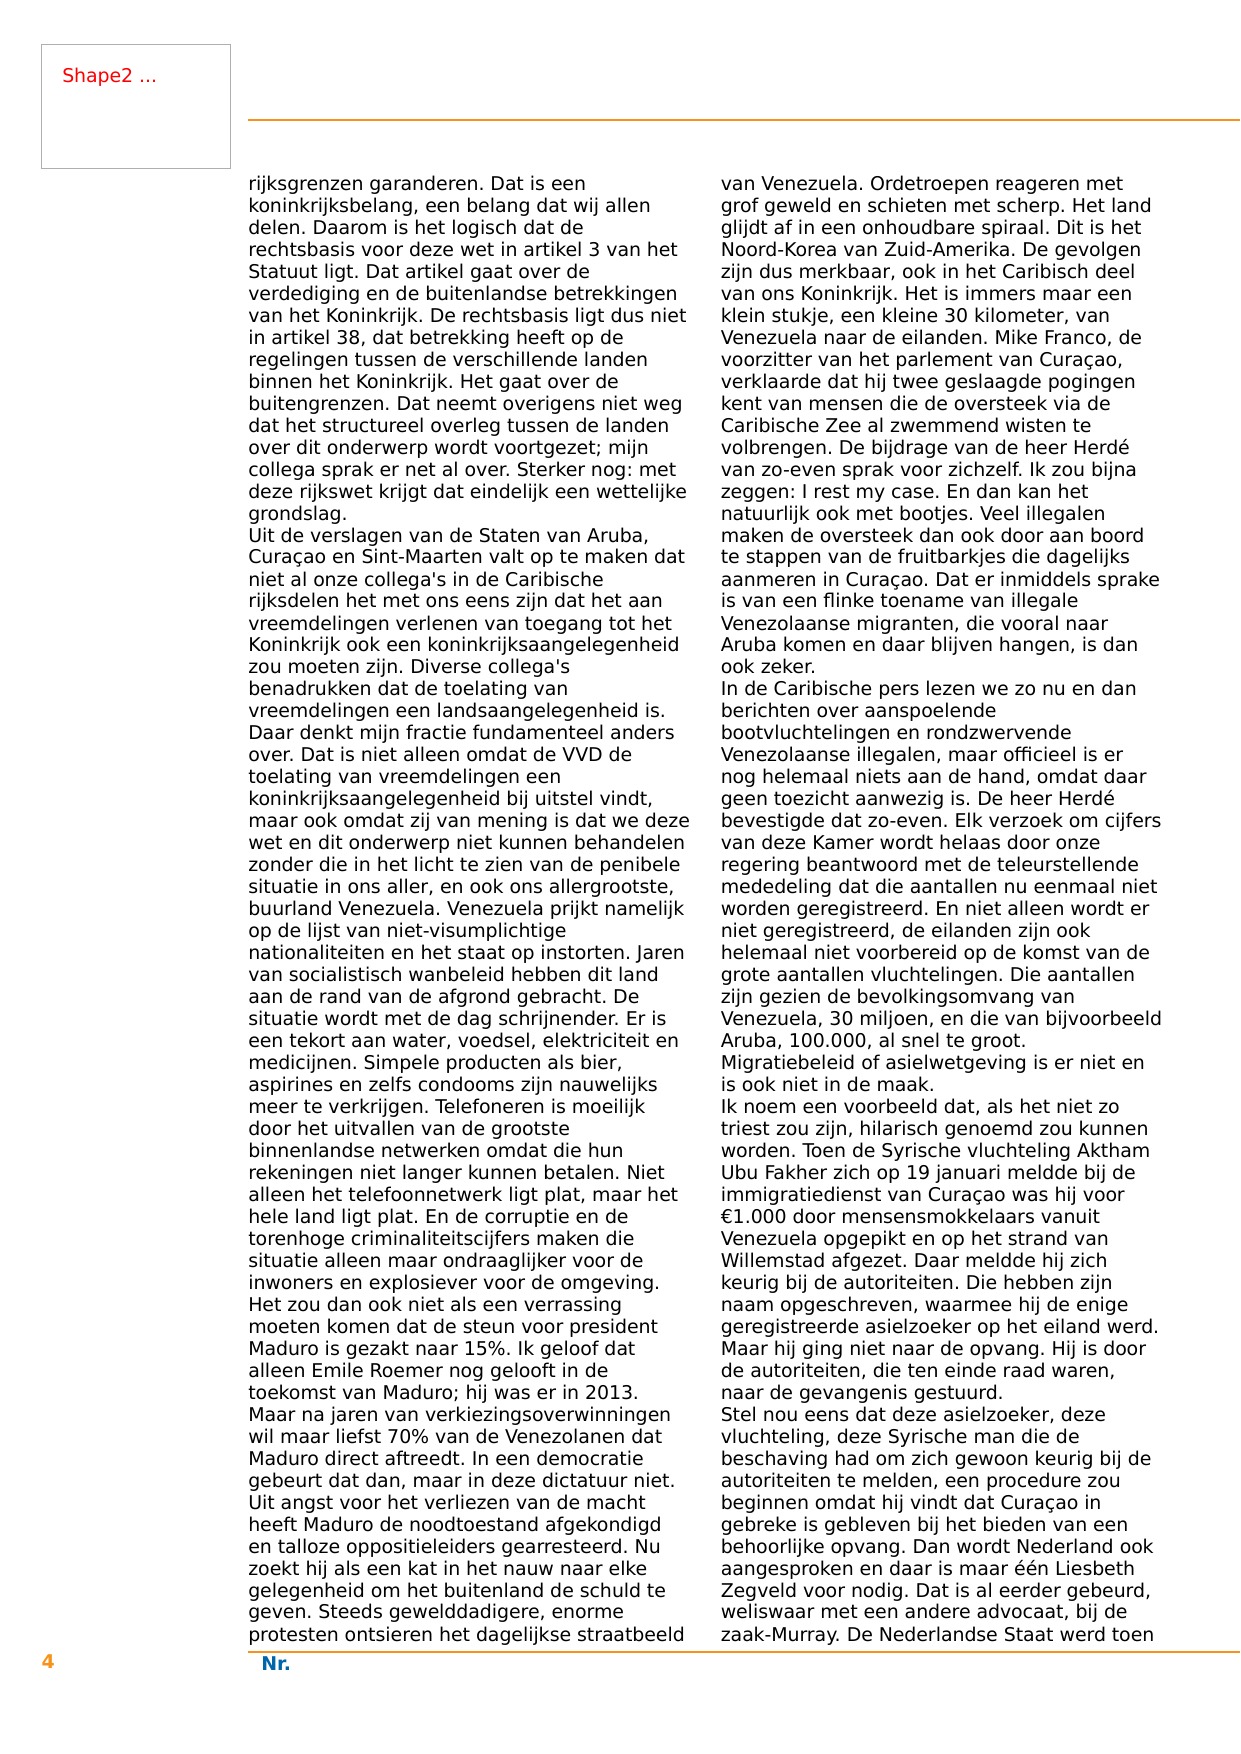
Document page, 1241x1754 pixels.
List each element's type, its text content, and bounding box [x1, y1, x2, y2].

text In de Caribische pers lezen we zo nu en dan berichten over aanspoelende bootvluchtelingen en rondzwervende Venezolaanse illegalen, maar officieel is er nog helemaal niets aan de hand, omdat daar geen toezicht aanwezig is. De heer Herdé bevestigde dat zo-even. Elk verzoek om cijfers van deze Kamer wordt helaas door onze regering beantwoord met de teleurstellende mededeling dat die aantallen nu eenmaal niet worden geregistreerd. En niet alleen wordt er niet geregistreerd, de eilanden zijn ook helemaal niet voorbereid op de komst van de grote aantallen vluchtelingen. Die aantallen zijn gezien de bevolkingsomvang van Venezuela, 30 miljoen, en die van bijvoorbeeld Aruba, 100.000, al snel te groot. Migratiebeleid of asielwetgeving is er niet en is ook niet in de maak. [721, 678, 1163, 1096]
text Ik noem een voorbeeld dat, als het niet zo triest zou zijn, hilarisch genoemd zou kunnen worden. Toen de Syrische vluchteling Aktham Ubu Fakher zich op 19 januari meldde bij de immigratiedienst van Curaçao was hij voor €1.000 door mensensmokkelaars vanuit Venezuela opgepikt en op het strand van Willemstad afgezet. Daar meldde hij zich keurig bij de autoriteiten. Die hebben zijn naam opgeschreven, waarmee hij de enige geregistreerde asielzoeker op het eiland werd. Maar hij ging niet naar de opvang. Hij is door de autoriteiten, die ten einde raad waren, naar de gevangenis gestuurd. [721, 1096, 1163, 1404]
text rijksgrenzen garanderen. Dat is een koninkrijksbelang, een belang dat wij allen delen. Daarom is het logisch dat de rechtsbasis voor deze wet in artikel 3 van het Statuut ligt. Dat artikel gaat over de verdediging en de buitenlandse betrekkingen van het Koninkrijk. De rechtsbasis ligt dus niet in artikel 38, dat betrekking heeft op de regelingen tussen de verschillende landen binnen het Koninkrijk. Het gaat over de buitengrenzen. Dat neemt overigens niet weg dat het structureel overleg tussen de landen over dit onderwerp wordt voortgezet; mijn collega sprak er net al over. Sterker nog: met deze rijkswet krijgt dat eindelijk een wettelijke grondslag. [248, 173, 691, 524]
text van Venezuela. Ordetroepen reageren met grof geweld en schieten met scherp. Het land glijdt af in een onhoudbare spiraal. Dit is het Noord-Korea van Zuid-Amerika. De gevolgen zijn dus merkbaar, ook in het Caribisch deel van ons Koninkrijk. Het is immers maar een klein stukje, een kleine 30 kilometer, van Venezuela naar de eilanden. Mike Franco, de voorzitter van het parlement van Curaçao, verklaarde dat hij twee geslaagde pogingen kent van mensen die de oversteek via de Caribische Zee al zwemmend wisten te volbrengen. De bijdrage van de heer Herdé van zo-even sprak voor zichzelf. Ik zou bijna zeggen: I rest my case. En dan kan het natuurlijk ook met bootjes. Veel illegalen maken de oversteek dan ook door aan boord te stappen van de fruitbarkjes die dagelijks aanmeren in Curaçao. Dat er inmiddels sprake is van een flinke toename van illegale Venezolaanse migranten, die vooral naar Aruba komen en daar blijven hangen, is dan ook zeker. [721, 173, 1163, 678]
text Uit de verslagen van de Staten van Aruba, Curaçao en Sint-Maarten valt op te maken dat niet al onze collega's in de Caribische rijksdelen het met ons eens zijn dat het aan vreemdelingen verlenen van toegang tot het Koninkrijk ook een koninkrijksaangelegenheid zou moeten zijn. Diverse collega's benadrukken dat de toelating van vreemdelingen een landsaangelegenheid is. Daar denkt mijn fractie fundamenteel anders over. Dat is niet alleen omdat de VVD de toelating van vreemdelingen een koninkrijksaangelegenheid bij uitstel vindt, maar ook omdat zij van mening is dat we deze wet en dit onderwerp niet kunnen behandelen zonder die in het licht te zien van de penibele situatie in ons aller, en ook ons allergrootste, buurland Venezuela. Venezuela prijkt namelijk op de lijst van niet-visumplichtige nationaliteiten en het staat op instorten. Jaren van socialistisch wanbeleid hebben dit land aan de rand van de afgrond gebracht. De situatie wordt met de dag schrijnender. Er is een tekort aan water, voedsel, elektriciteit en medicijnen. Simpele producten als bier, aspirines en zelfs condooms zijn nauwelijks meer te verkrijgen. Telefoneren is moeilijk door het uitvallen van de grootste binnenlandse netwerken omdat die hun rekeningen niet langer kunnen betalen. Niet alleen het telefoonnetwerk ligt plat, maar het hele land ligt plat. En de corruptie en de torenhoge criminaliteitscijfers maken die situatie alleen maar ondraaglijker voor de inwoners en explosiever voor de omgeving. [248, 524, 691, 1294]
text Het zou dan ook niet als een verrassing moeten komen dat de steun voor president Maduro is gezakt naar 15%. Ik geloof dat alleen Emile Roemer nog gelooft in de toekomst van Maduro; hij was er in 2013. Maar na jaren van verkiezingsoverwinningen wil maar liefst 70% van de Venezolanen dat Maduro direct aftreedt. In een democratie gebeurt dat dan, maar in deze dictatuur niet. Uit angst voor het verliezen van de macht heeft Maduro de noodtoestand afgekondigd en talloze oppositieleiders gearresteerd. Nu zoekt hij als een kat in het nauw naar elke gelegenheid om het buitenland de schuld te geven. Steeds gewelddadigere, enorme protesten ontsieren het dagelijkse straatbeeld [248, 1294, 691, 1645]
text Stel nou eens dat deze asielzoeker, deze vluchteling, deze Syrische man die de beschaving had om zich gewoon keurig bij de autoriteiten te melden, een procedure zou beginnen omdat hij vindt dat Curaçao in gebreke is gebleven bij het bieden van een behoorlijke opvang. Dan wordt Nederland ook aangesproken en daar is maar één Liesbeth Zegveld voor nodig. Dat is al eerder gebeurd, weliswaar met een andere advocaat, bij de zaak-Murray. De Nederlandse Staat werd toen [721, 1404, 1163, 1645]
